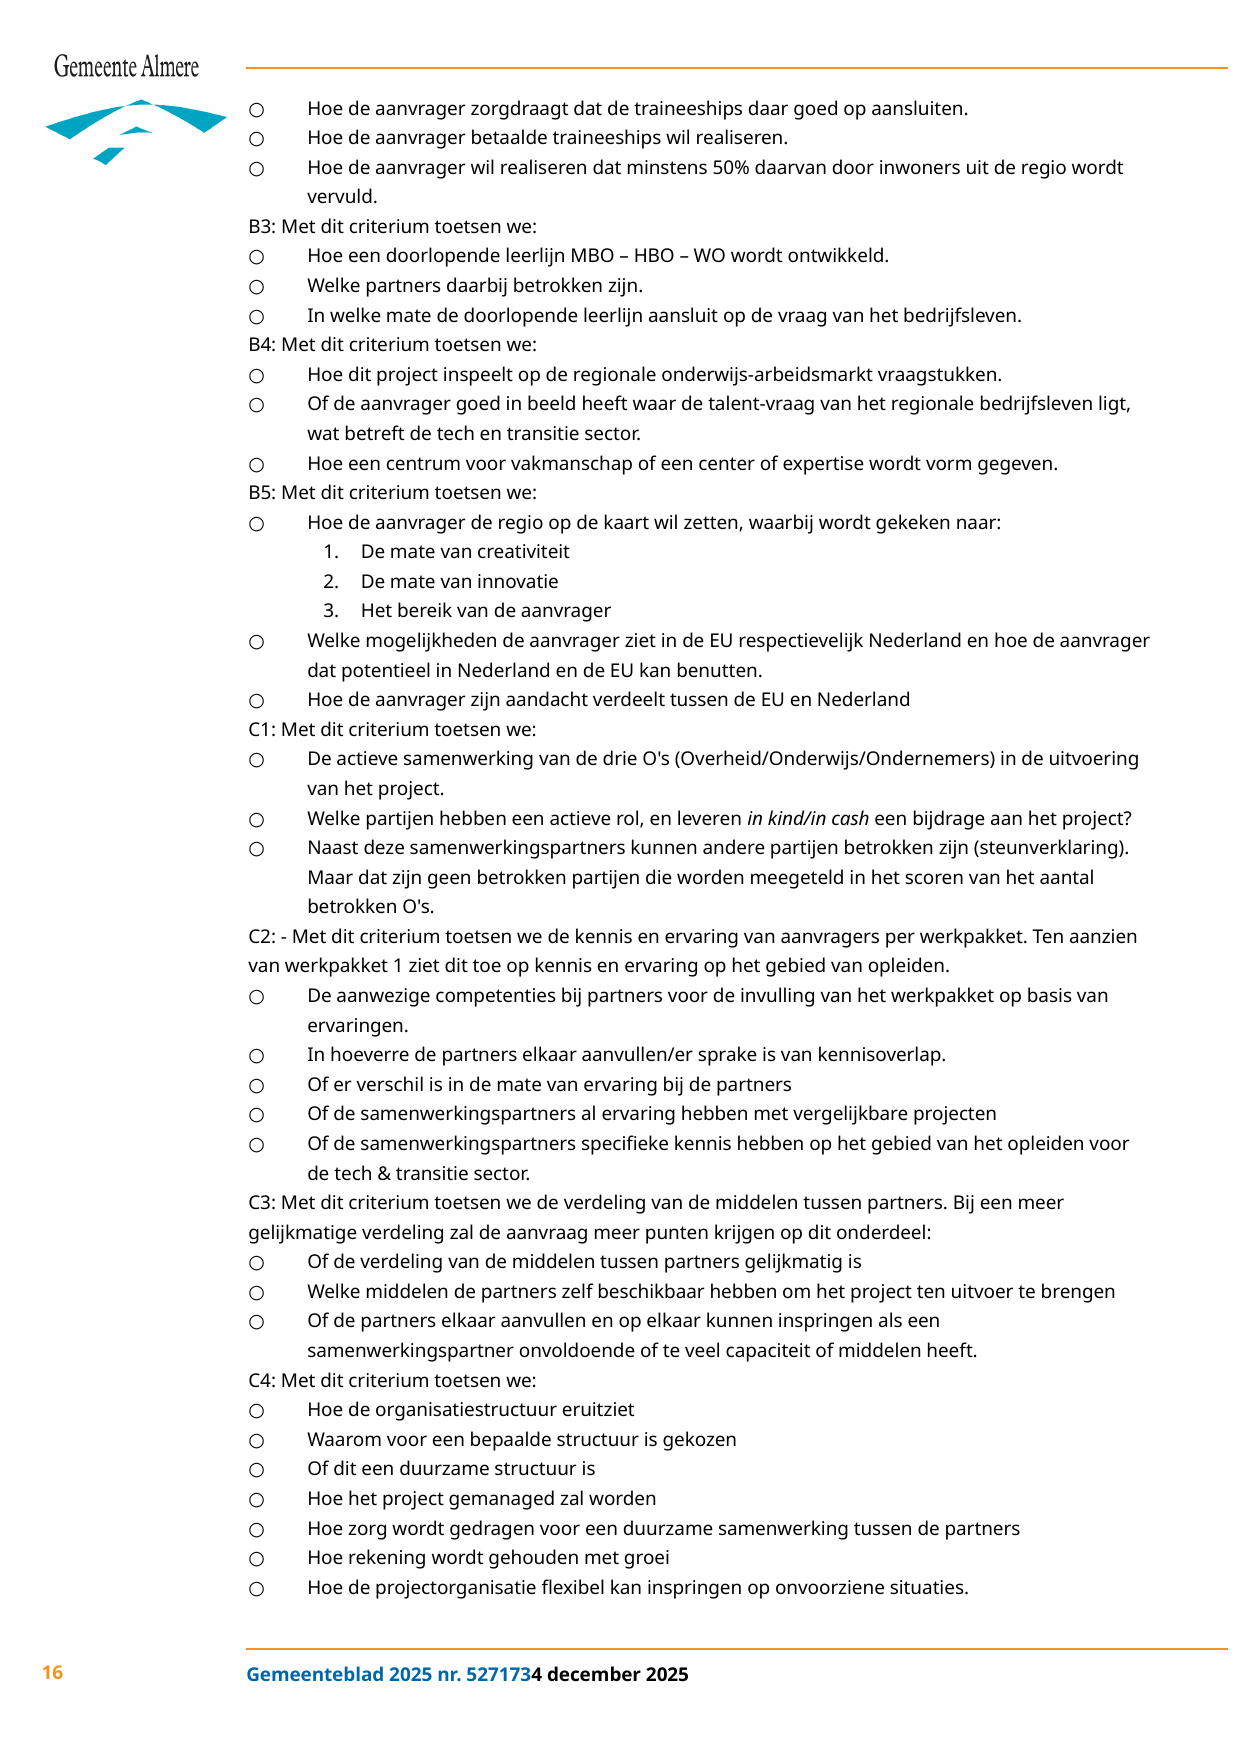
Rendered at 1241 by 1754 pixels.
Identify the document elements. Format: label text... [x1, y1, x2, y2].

list Of de verdeling van de middelen tussen partners gelijkmatig is [248, 1248, 1152, 1274]
list Hoe de aanvrager wil realiseren dat minstens 50% daarvan door inwoners uit de regio wordt vervuld. [248, 154, 1152, 209]
list In hoeverre de partners elkaar aanvullen/er sprake is van kennisoverlap. [248, 1041, 1152, 1067]
list Of de samenwerkingspartners al ervaring hebben met vergelijkbare projecten [248, 1101, 1152, 1126]
list Welke middelen de partners zelf beschikbaar hebben om het project ten uitvoer te brengen [248, 1278, 1152, 1304]
list Het bereik van de aanvrager [323, 598, 1152, 623]
list Hoe rekening wordt gehouden met groei [248, 1544, 1152, 1570]
list Hoe de aanvrager betaalde traineeships wil realiseren. [248, 124, 1152, 150]
text C1: Met dit criterium toetsen we: [248, 716, 1152, 742]
text C3: Met dit criterium toetsen we de verdeling van de middelen tussen partners. Bij een meer gelijkmatige verdeling zal de aanvraag meer punten krijgen op dit onderdeel: [248, 1189, 1152, 1245]
list Hoe zorg wordt gedragen voor een duurzame samenwerking tussen de partners [248, 1515, 1152, 1541]
list Hoe de aanvrager zijn aandacht verdeelt tussen de EU en Nederland [248, 686, 1152, 712]
list De aanwezige competenties bij partners voor de invulling van het werkpakket op basis van ervaringen. [248, 982, 1152, 1038]
text C4: Met dit criterium toetsen we: [248, 1367, 1152, 1393]
list Hoe de aanvrager zorgdraagt dat de traineeships daar goed op aansluiten. [248, 95, 1152, 121]
text B3: Met dit criterium toetsen we: [248, 213, 1152, 239]
list De actieve samenwerking van de drie O's (Overheid/Onderwijs/Ondernemers) in de uitvoering van het project. [248, 746, 1152, 801]
list De mate van innovatie [323, 568, 1152, 594]
text B5: Met dit criterium toetsen we: [248, 479, 1152, 505]
list Of de partners elkaar aanvullen en op elkaar kunnen inspringen als een samenwerkingspartner onvoldoende of te veel capaciteit of middelen heeft. [248, 1308, 1152, 1363]
picture [41, 47, 231, 172]
list In welke mate de doorlopende leerlijn aansluit op de vraag van het bedrijfsleven. [248, 302, 1152, 328]
text C2: - Met dit criterium toetsen we de kennis en ervaring van aanvragers per werkpakket. Ten aanzien van werkpakket 1 ziet dit toe op kennis en ervaring op het gebied van opleiden. [248, 923, 1152, 978]
list Hoe dit project inspeelt op de regionale onderwijs-arbeidsmarkt vraagstukken. [248, 361, 1152, 387]
list Hoe de aanvrager de regio op de kaart wil zetten, waarbij wordt gekeken naar: [248, 509, 1152, 535]
list Welke partijen hebben een actieve rol, en leveren in kind/in cash een bijdrage aan het project? [248, 805, 1152, 831]
list Of de aanvrager goed in beeld heeft waar de talent-vraag van het regionale bedrijfsleven ligt, wat betreft de tech en transitie sector. [248, 391, 1152, 446]
list Of er verschil is in de mate van ervaring bij de partners [248, 1071, 1152, 1097]
list Hoe de projectorganisatie flexibel kan inspringen op onvoorziene situaties. [248, 1574, 1152, 1600]
list Waarom voor een bepaalde structuur is gekozen [248, 1426, 1152, 1452]
list Welke mogelijkheden de aanvrager ziet in de EU respectievelijk Nederland en hoe de aanvrager dat potentieel in Nederland en de EU kan benutten. [248, 627, 1152, 683]
list Welke partners daarbij betrokken zijn. [248, 272, 1152, 298]
list Hoe het project gemanaged zal worden [248, 1485, 1152, 1511]
list Hoe een centrum voor vakmanschap of een center of expertise wordt vorm gegeven. [248, 450, 1152, 476]
list Hoe de organisatiestructuur eruitziet [248, 1396, 1152, 1422]
list De mate van creativiteit [323, 538, 1152, 564]
list Of de samenwerkingspartners specifieke kennis hebben op het gebied van het opleiden voor de tech & transitie sector. [248, 1130, 1152, 1186]
list Hoe een doorlopende leerlijn MBO – HBO – WO wordt ontwikkeld. [248, 243, 1152, 268]
text B4: Met dit criterium toetsen we: [248, 331, 1152, 357]
list Naast deze samenwerkingspartners kunnen andere partijen betrokken zijn (steunverklaring). Maar dat zijn geen betrokken partijen die worden meegeteld in het scoren van het aantal betrokken O's. [248, 834, 1152, 919]
list Of dit een duurzame structuur is [248, 1456, 1152, 1481]
